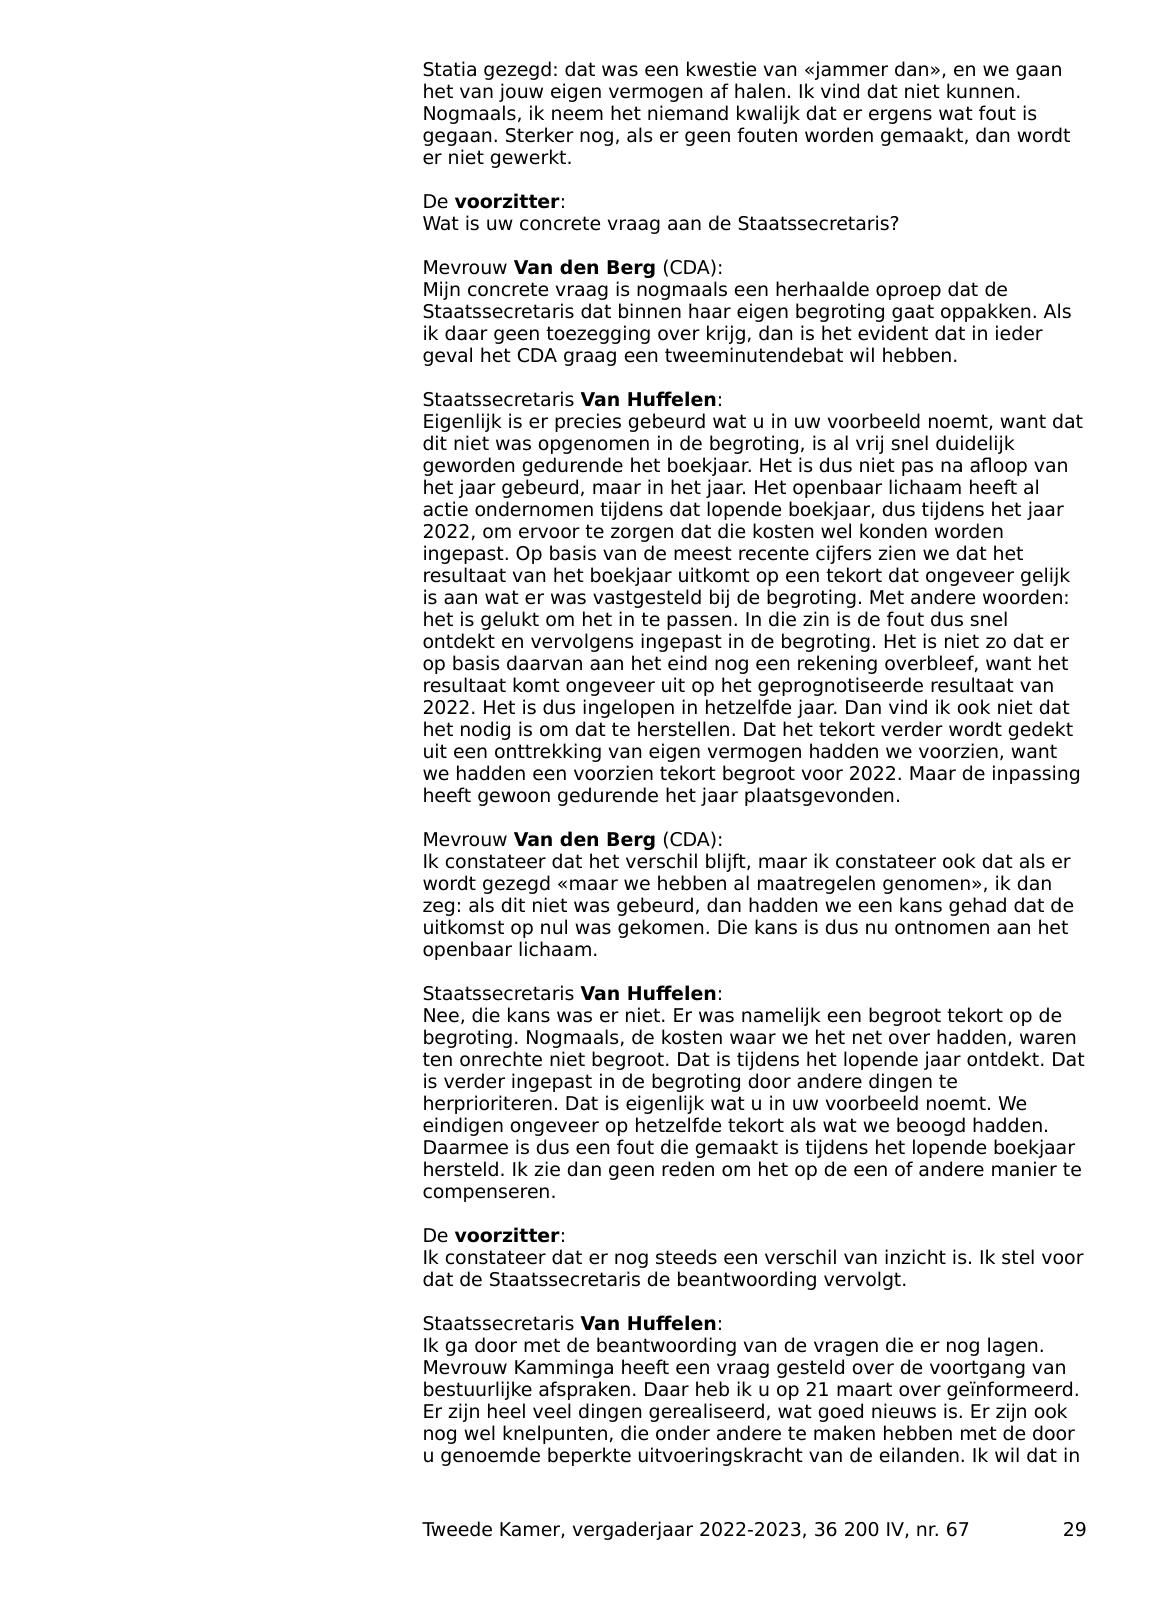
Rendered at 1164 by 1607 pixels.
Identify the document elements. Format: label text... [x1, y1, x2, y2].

text Staatssecretaris Van Huffelen: [422, 389, 1087, 411]
text Mevrouw Van den Berg (CDA): [422, 829, 1087, 851]
text De voorzitter: [422, 1225, 1087, 1247]
text Ik constateer dat er nog steeds een verschil van inzicht is. Ik stel voor dat de Staatssecretaris de beantwoording vervolgt. [422, 1247, 1087, 1291]
text Nee, die kans was er niet. Er was namelijk een begroot tekort op de begroting. Nogmaals, de kosten waar we het net over hadden, waren ten onrechte niet begroot. Dat is tijdens het lopende jaar ontdekt. Dat is verder ingepast in de begroting door andere dingen te herprioriteren. Dat is eigenlijk wat u in uw voorbeeld noemt. We eindigen ongeveer op hetzelfde tekort als wat we beoogd hadden. Daarmee is dus een fout die gemaakt is tijdens het lopende boekjaar hersteld. Ik zie dan geen reden om het op de een of andere manier te compenseren. [422, 1005, 1087, 1203]
text Staatssecretaris Van Huffelen: [422, 1313, 1087, 1335]
text Statia gezegd: dat was een kwestie van «jammer dan», en we gaan het van jouw eigen vermogen af halen. Ik vind dat niet kunnen. Nogmaals, ik neem het niemand kwalijk dat er ergens wat fout is gegaan. Sterker nog, als er geen fouten worden gemaakt, dan wordt er niet gewerkt. [422, 59, 1087, 169]
text Mevrouw Van den Berg (CDA): [422, 257, 1087, 279]
text Wat is uw concrete vraag aan de Staatssecretaris? [422, 213, 1087, 235]
text Mijn concrete vraag is nogmaals een herhaalde oproep dat de Staatssecretaris dat binnen haar eigen begroting gaat oppakken. Als ik daar geen toezegging over krijg, dan is het evident dat in ieder geval het CDA graag een tweeminutendebat wil hebben. [422, 279, 1087, 367]
text De voorzitter: [422, 191, 1087, 213]
text Mevrouw Kamminga heeft een vraag gesteld over de voortgang van bestuurlijke afspraken. Daar heb ik u op 21 maart over geïnformeerd. Er zijn heel veel dingen gerealiseerd, wat goed nieuws is. Er zijn ook nog wel knelpunten, die onder andere te maken hebben met de door u genoemde beperkte uitvoeringskracht van de eilanden. Ik wil dat in [422, 1357, 1087, 1467]
text Ik constateer dat het verschil blijft, maar ik constateer ook dat als er wordt gezegd «maar we hebben al maatregelen genomen», ik dan zeg: als dit niet was gebeurd, dan hadden we een kans gehad dat de uitkomst op nul was gekomen. Die kans is dus nu ontnomen aan het openbaar lichaam. [422, 851, 1087, 961]
text Staatssecretaris Van Huffelen: [422, 983, 1087, 1005]
text Eigenlijk is er precies gebeurd wat u in uw voorbeeld noemt, want dat dit niet was opgenomen in de begroting, is al vrij snel duidelijk geworden gedurende het boekjaar. Het is dus niet pas na afloop van het jaar gebeurd, maar in het jaar. Het openbaar lichaam heeft al actie ondernomen tijdens dat lopende boekjaar, dus tijdens het jaar 2022, om ervoor te zorgen dat die kosten wel konden worden ingepast. Op basis van de meest recente cijfers zien we dat het resultaat van het boekjaar uitkomt op een tekort dat ongeveer gelijk is aan wat er was vastgesteld bij de begroting. Met andere woorden: het is gelukt om het in te passen. In die zin is de fout dus snel ontdekt en vervolgens ingepast in de begroting. Het is niet zo dat er op basis daarvan aan het eind nog een rekening overbleef, want het resultaat komt ongeveer uit op het geprognotiseerde resultaat van 2022. Het is dus ingelopen in hetzelfde jaar. Dan vind ik ook niet dat het nodig is om dat te herstellen. Dat het tekort verder wordt gedekt uit een onttrekking van eigen vermogen hadden we voorzien, want we hadden een voorzien tekort begroot voor 2022. Maar de inpassing heeft gewoon gedurende het jaar plaatsgevonden. [422, 411, 1087, 807]
text Ik ga door met de beantwoording van de vragen die er nog lagen. [422, 1335, 1087, 1357]
